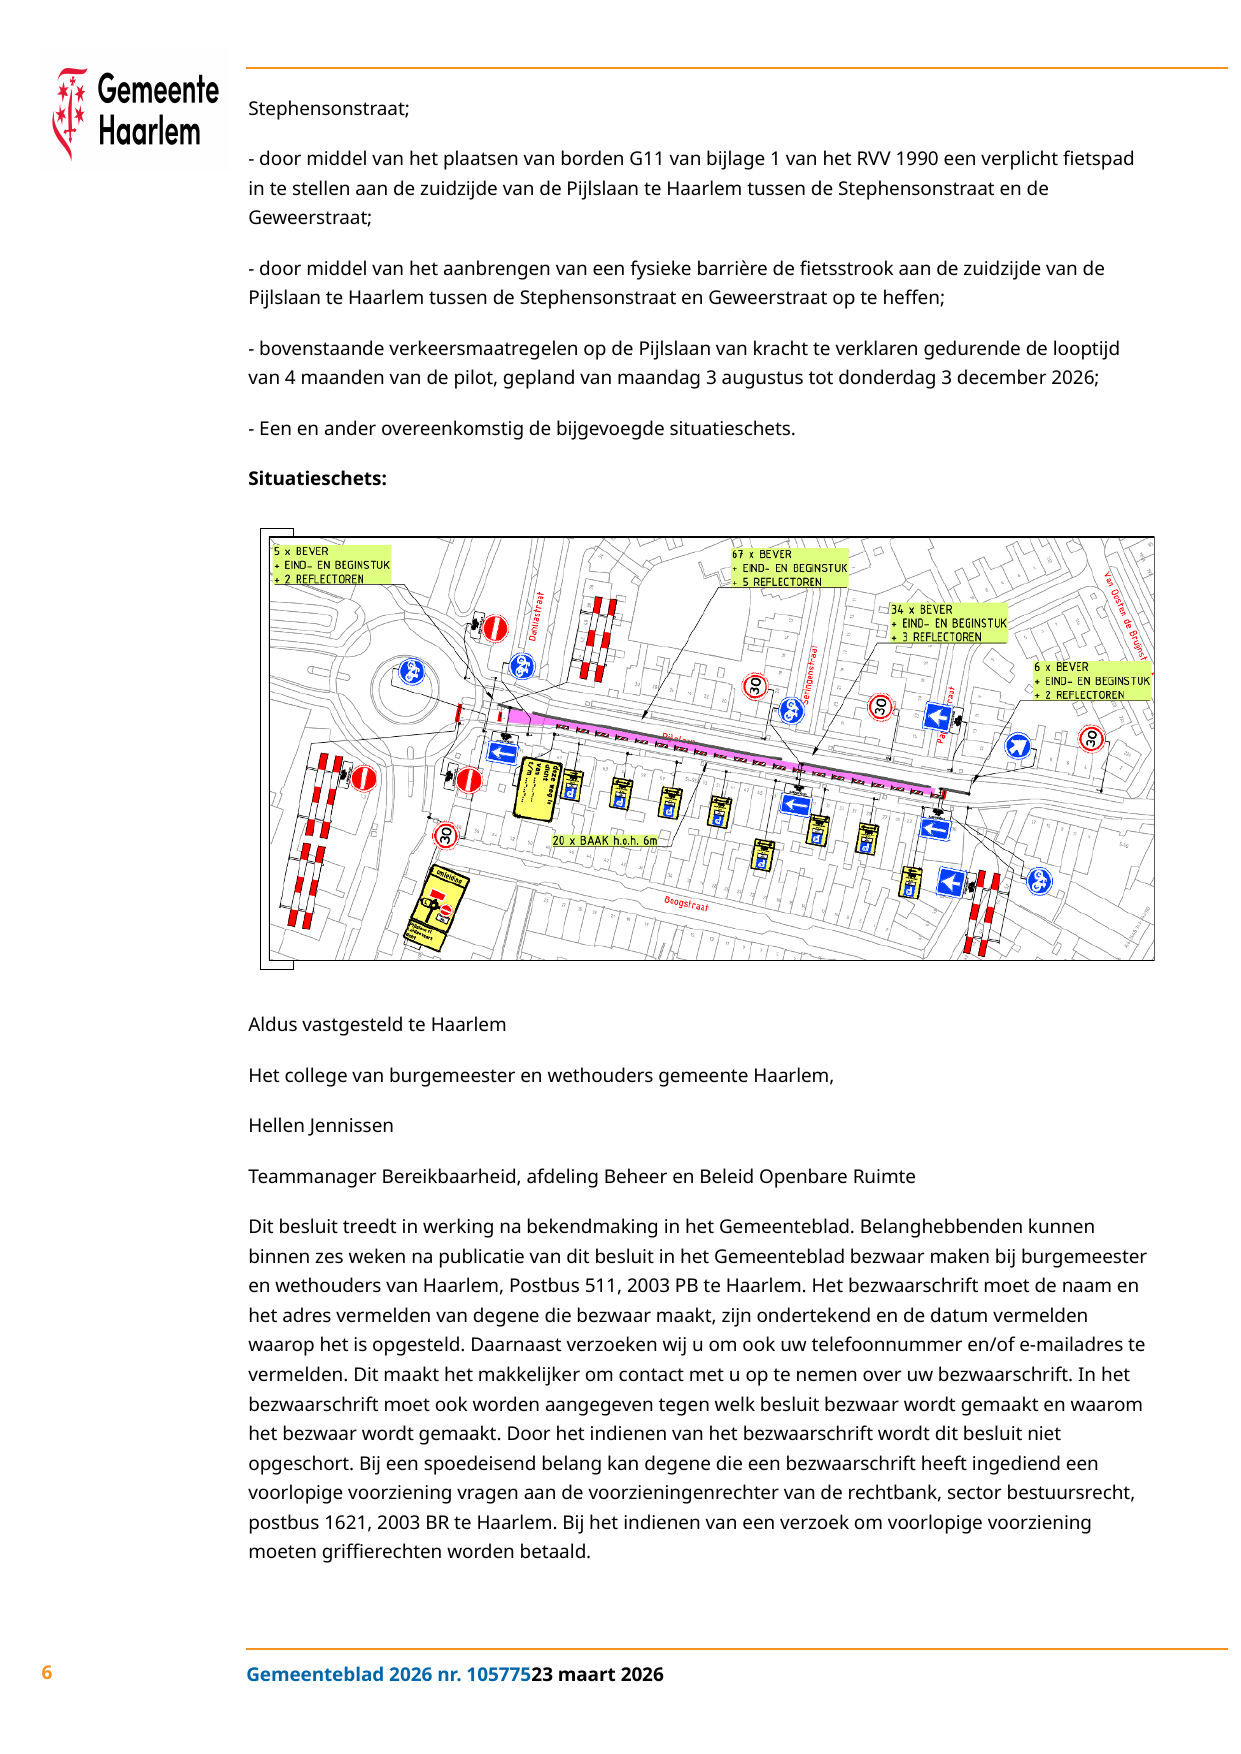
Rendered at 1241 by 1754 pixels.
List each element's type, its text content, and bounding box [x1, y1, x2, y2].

text Situatieschets: [248, 465, 1152, 491]
text Aldus vastgesteld te Haarlem [248, 1012, 1152, 1037]
text Teammanager Bereikbaarheid, afdeling Beheer en Beleid Openbare Ruimte [248, 1163, 1152, 1189]
text Het college van burgemeester en wethouders gemeente Haarlem, [248, 1062, 1152, 1088]
picture [41, 47, 231, 172]
text - door middel van het plaatsen van borden G11 van bijlage 1 van het RVV 1990 een verplicht fietspad in te stellen aan de zuidzijde van de Pijlslaan te Haarlem tussen de Stephensonstraat en de Geweerstraat; [248, 145, 1152, 230]
text Stephensonstraat; [248, 95, 1152, 121]
text - bovenstaande verkeersmaatregelen op de Pijlslaan van kracht te verklaren gedurende de looptijd van 4 maanden van de pilot, gepland van maandag 3 augustus tot donderdag 3 december 2026; [248, 335, 1152, 390]
picture [268, 536, 1155, 961]
text Hellen Jennissen [248, 1112, 1152, 1138]
text - door middel van het aanbrengen van een fysieke barrière de fietsstrook aan de zuidzijde van de Pijlslaan te Haarlem tussen de Stephensonstraat en Geweerstraat op te heffen; [248, 255, 1152, 310]
text Dit besluit treedt in werking na bekendmaking in het Gemeenteblad. Belanghebbenden kunnen binnen zes weken na publicatie van dit besluit in het Gemeenteblad bezwaar maken bij burgemeester en wethouders van Haarlem, Postbus 511, 2003 PB te Haarlem. Het bezwaarschrift moet de naam en het adres vermelden van degene die bezwaar maakt, zijn ondertekend en de datum vermelden waarop het is opgesteld. Daarnaast verzoeken wij u om ook uw telefoonnummer en/of e-mailadres te vermelden. Dit maakt het makkelijker om contact met u op te nemen over uw bezwaarschrift. In het bezwaarschrift moet ook worden aangegeven tegen welk besluit bezwaar wordt gemaakt en waarom het bezwaar wordt gemaakt. Door het indienen van het bezwaarschrift wordt dit besluit niet opgeschort. Bij een spoedeisend belang kan degene die een bezwaarschrift heeft ingediend een voorlopige voorziening vragen aan de voorzieningenrechter van de rechtbank, sector bestuursrecht, postbus 1621, 2003 BR te Haarlem. Bij het indienen van een verzoek om voorlopige voorziening moeten griffierechten worden betaald. [248, 1213, 1152, 1564]
text - Een en ander overeenkomstig de bijgevoegde situatieschets. [248, 415, 1152, 441]
